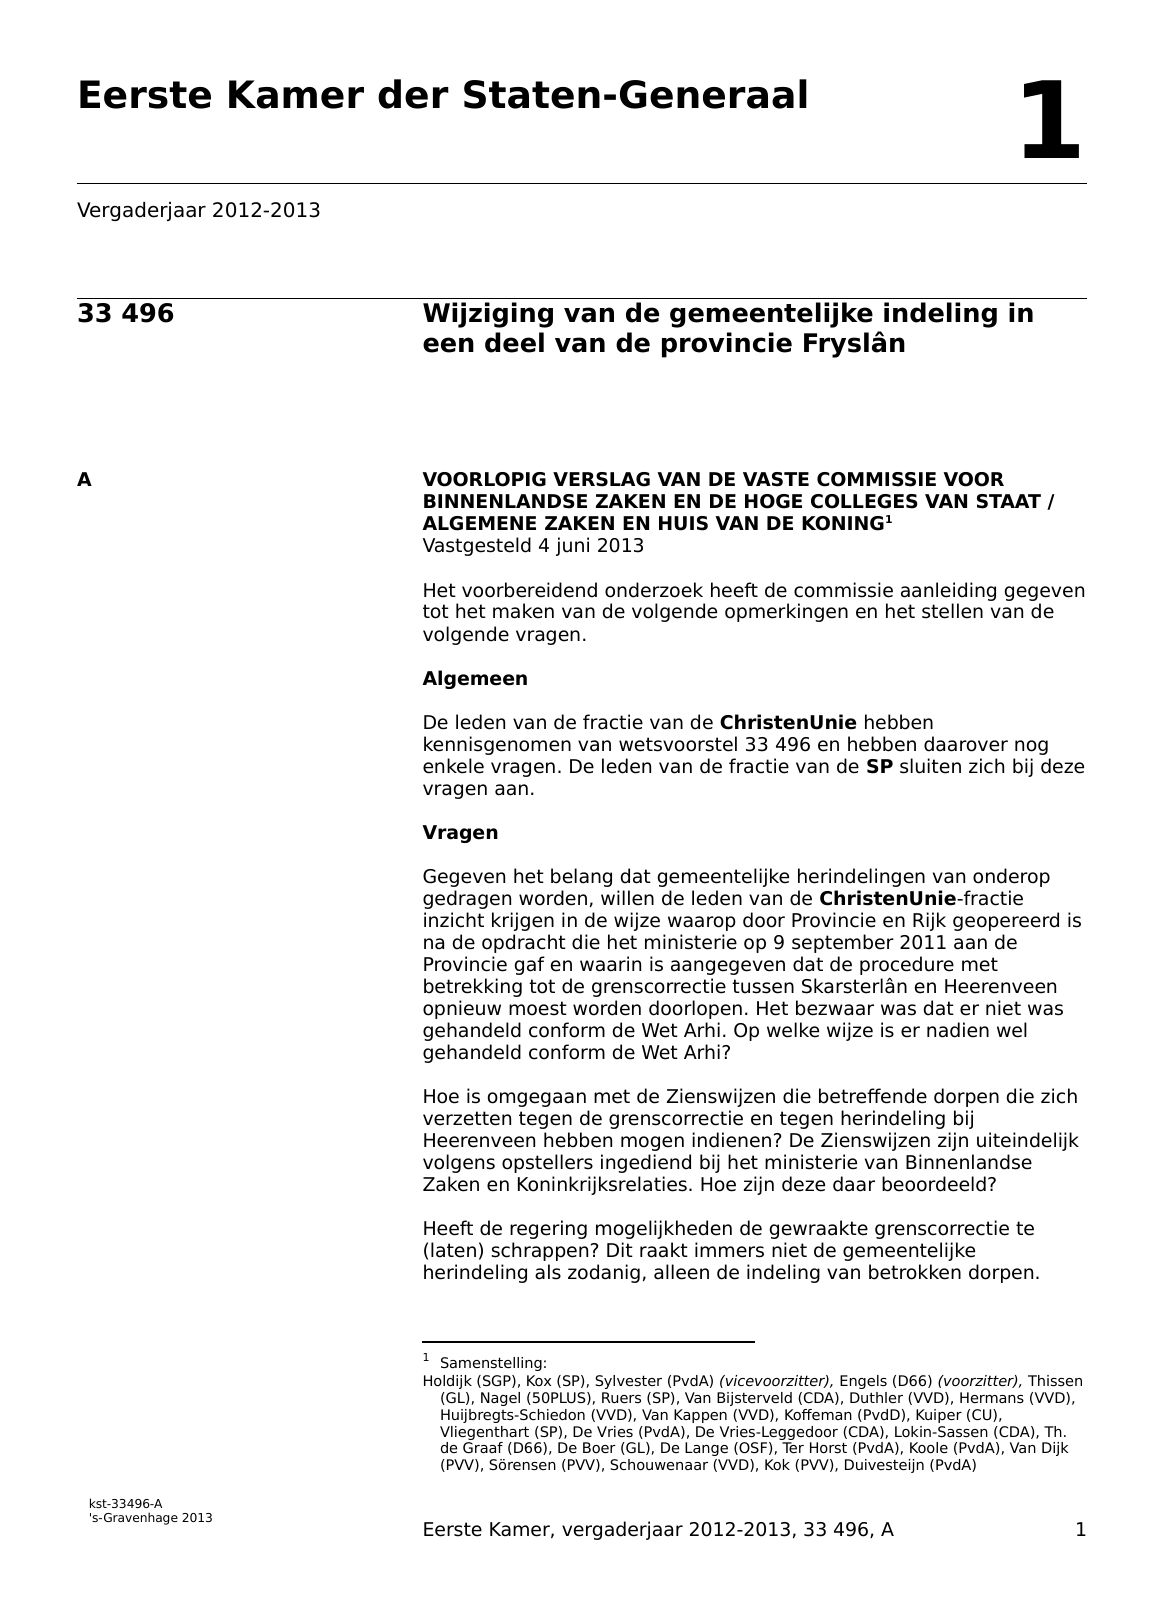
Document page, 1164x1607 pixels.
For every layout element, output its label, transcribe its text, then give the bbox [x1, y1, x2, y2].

text De leden van de fractie van de ChristenUnie hebben kennisgenomen van wetsvoorstel 33 496 en hebben daarover nog enkele vragen. De leden van de fractie van de SP sluiten zich bij deze vragen aan. [422, 712, 1087, 800]
subtitle Vragen [422, 822, 1087, 844]
subtitle A VOORLOPIG VERSLAG VAN DE VASTE COMMISSIE VOOR BINNENLANDSE ZAKEN EN DE HOGE COLLEGES VAN STAAT / ALGEMENE ZAKEN EN HUIS VAN DE KONING [77, 469, 1087, 535]
text Vastgesteld 4 juni 2013 [422, 535, 1087, 557]
subtitle Algemeen [422, 668, 1087, 689]
text Hoe is omgegaan met de Zienswijzen die betreffende dorpen die zich verzetten tegen de grenscorrectie en tegen herindeling bij Heerenveen hebben mogen indienen? De Zienswijzen zijn uiteindelijk volgens opstellers ingediend bij het ministerie van Binnenlandse Zaken en Koninkrijksrelaties. Hoe zijn deze daar beoordeeld? [422, 1086, 1087, 1196]
text 's-Gravenhage 2013 [88, 1511, 323, 1525]
text Gegeven het belang dat gemeentelijke herindelingen van onderop gedragen worden, willen de leden van de ChristenUnie-fractie inzicht krijgen in de wijze waarop door Provincie en Rijk geopereerd is na de opdracht die het ministerie op 9 september 2011 aan de Provincie gaf en waarin is aangegeven dat de procedure met betrekking tot de grenscorrectie tussen Skarsterlân en Heerenveen opnieuw moest worden doorlopen. Het bezwaar was dat er niet was gehandeld conform de Wet Arhi. Op welke wijze is er nadien wel gehandeld conform de Wet Arhi? [422, 866, 1087, 1064]
text Samenstelling: [422, 1351, 1087, 1373]
table_header Eerste Kamer der Staten-Generaal [77, 59, 886, 183]
table_header 1 [886, 59, 1087, 183]
text kst-33496-A [88, 1497, 323, 1511]
text Heeft de regering mogelijkheden de gewraakte grenscorrectie te (laten) schrappen? Dit raakt immers niet de gemeentelijke herindeling als zodanig, alleen de indeling van betrokken dorpen. [422, 1218, 1087, 1284]
subtitle 33 496 Wijziging van de gemeentelijke indeling in een deel van de provincie Fryslân [77, 299, 1087, 358]
text Holdijk (SGP), Kox (SP), Sylvester (PvdA) (vicevoorzitter), Engels (D66) (voorzitter), Thissen (GL), Nagel (50PLUS), Ruers (SP), Van Bijsterveld (CDA), Duthler (VVD), Hermans (VVD), Huijbregts-Schiedon (VVD), Van Kappen (VVD), Koffeman (PvdD), Kuiper (CU), Vliegenthart (SP), De Vries (PvdA), De Vries-Leggedoor (CDA), Lokin-Sassen (CDA), Th. de Graaf (D66), De Boer (GL), De Lange (OSF), Ter Horst (PvdA), Koole (PvdA), Van Dijk (PVV), Sörensen (PVV), Schouwenaar (VVD), Kok (PVV), Duivesteijn (PvdA) [422, 1373, 1087, 1474]
table_cell Vergaderjaar 2012-2013 [77, 184, 1087, 298]
text Het voorbereidend onderzoek heeft de commissie aanleiding gegeven tot het maken van de volgende opmerkingen en het stellen van de volgende vragen. [422, 579, 1087, 645]
